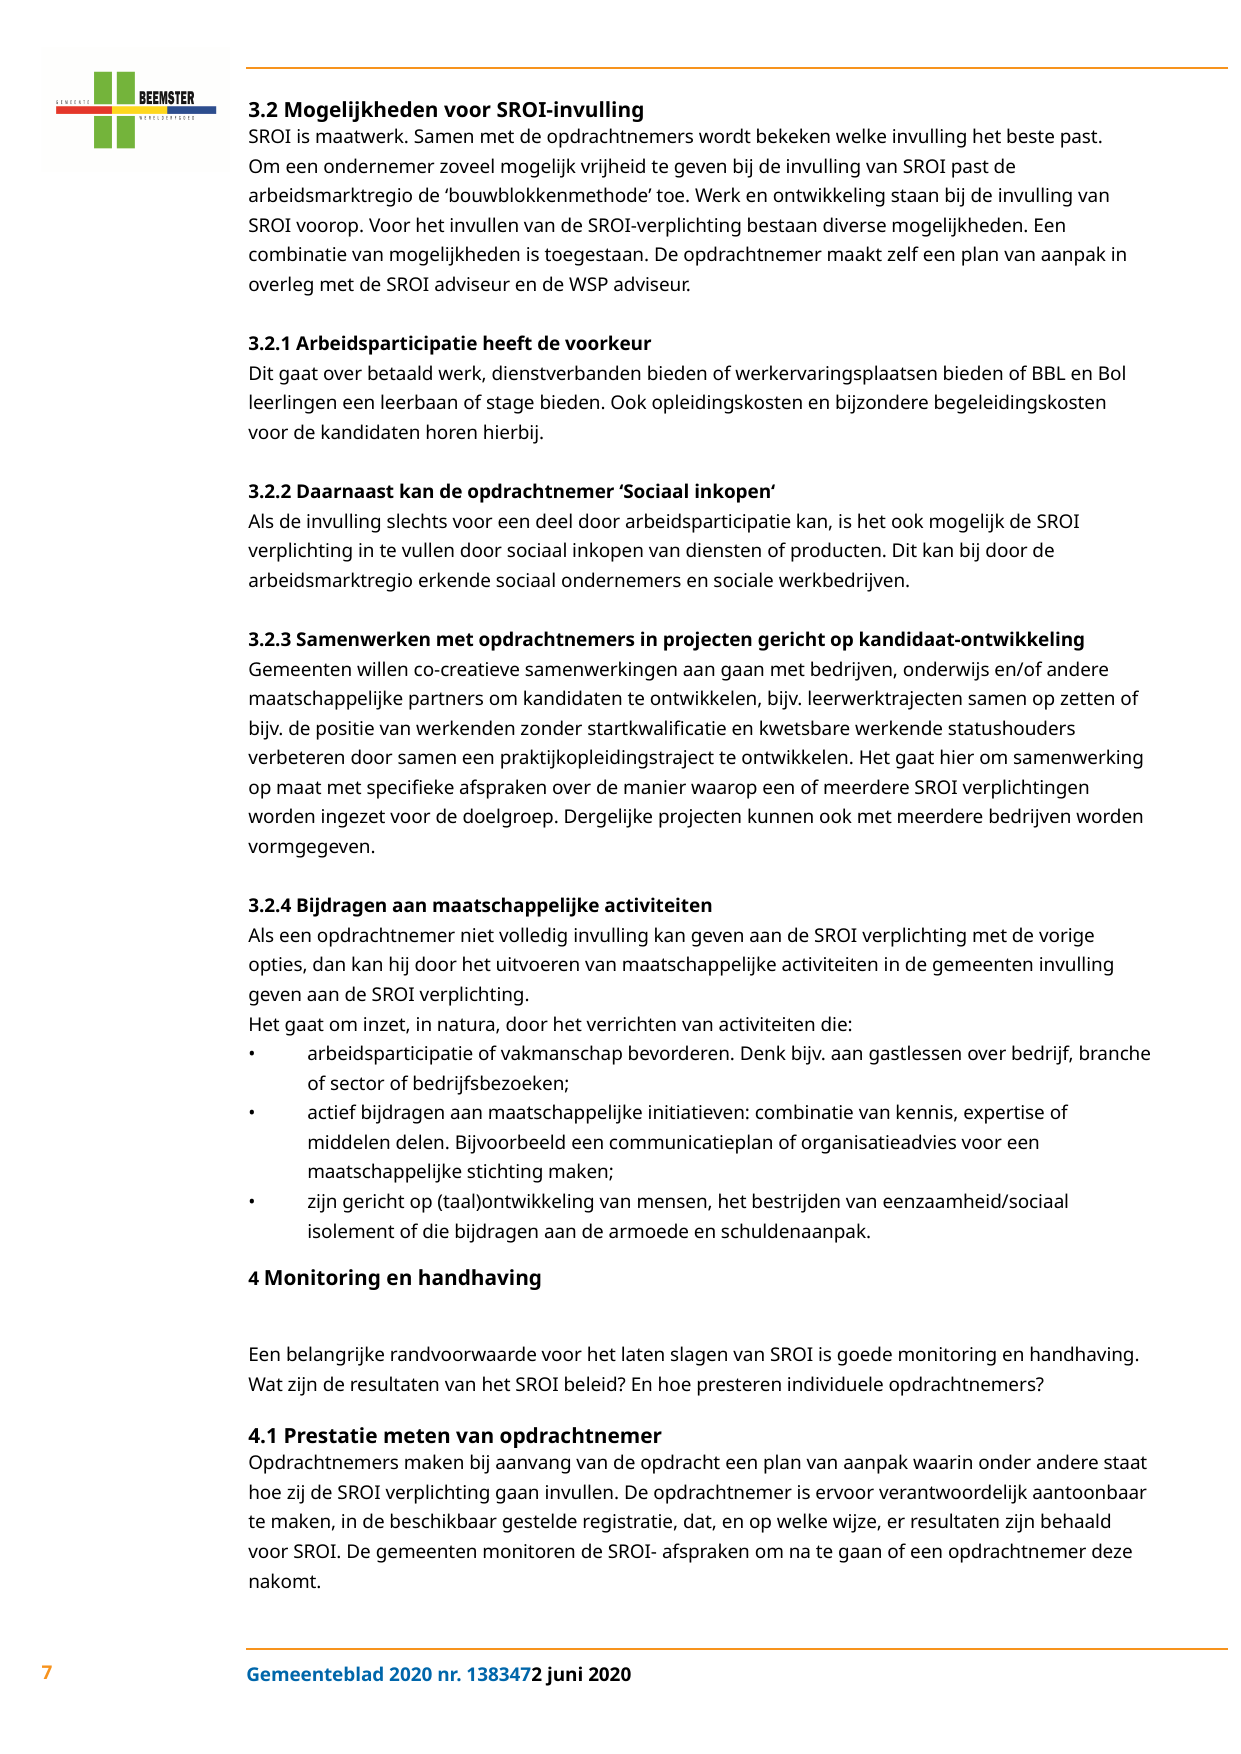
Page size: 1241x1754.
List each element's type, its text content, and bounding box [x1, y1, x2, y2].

list arbeidsparticipatie of vakmanschap bevorderen. Denk bijv. aan gastlessen over bedrijf, branche of sector of bedrijfsbezoeken; [248, 1040, 1152, 1096]
text Als een opdrachtnemer niet volledig invulling kan geven aan de SROI verplichting met de vorige opties, dan kan hij door het uitvoeren van maatschappelijke activiteiten in de gemeenten invulling geven aan de SROI verplichting. [248, 922, 1152, 1007]
text Opdrachtnemers maken bij aanvang van de opdracht een plan van aanpak waarin onder andere staat hoe zij de SROI verplichting gaan invullen. De opdrachtnemer is ervoor verantwoordelijk aantoonbaar te maken, in de beschikbaar gestelde registratie, dat, en op welke wijze, er resultaten zijn behaald voor SROI. De gemeenten monitoren de SROI- afspraken om na te gaan of een opdrachtnemer deze nakomt. [248, 1449, 1152, 1594]
text 3.2 Mogelijkheden voor SROI-invulling [248, 95, 1152, 123]
text SROI is maatwerk. Samen met de opdrachtnemers wordt bekeken welke invulling het beste past. [248, 123, 1152, 149]
text 3.2.2 Daarnaast kan de opdrachtnemer ‘Sociaal inkopen‘ [248, 478, 1152, 504]
list zijn gericht op (taal)ontwikkeling van mensen, het bestrijden van eenzaamheid/sociaal isolement of die bijdragen aan de armoede en schuldenaanpak. [248, 1188, 1152, 1243]
list actief bijdragen aan maatschappelijke initiatieven: combinatie van kennis, expertise of middelen delen. Bijvoorbeeld een communicatieplan of organisatieadvies voor een maatschappelijke stichting maken; [248, 1099, 1152, 1184]
text 4.1 Prestatie meten van opdrachtnemer [248, 1421, 1152, 1449]
text 3.2.4 Bijdragen aan maatschappelijke activiteiten [248, 892, 1152, 918]
text 3.2.1 Arbeidsparticipatie heeft de voorkeur [248, 330, 1152, 356]
text Dit gaat over betaald werk, dienstverbanden bieden of werkervaringsplaatsen bieden of BBL en Bol leerlingen een leerbaan of stage bieden. Ook opleidingskosten en bijzondere begeleidingskosten voor de kandidaten horen hierbij. [248, 360, 1152, 445]
picture [41, 47, 231, 172]
text Om een ondernemer zoveel mogelijk vrijheid te geven bij de invulling van SROI past de arbeidsmarktregio de ‘bouwblokkenmethode’ toe. Werk en ontwikkeling staan bij de invulling van SROI voorop. Voor het invullen van de SROI-verplichting bestaan diverse mogelijkheden. Een combinatie van mogelijkheden is toegestaan. De opdrachtnemer maakt zelf een plan van aanpak in overleg met de SROI adviseur en de WSP adviseur. [248, 153, 1152, 297]
text 3.2.3 Samenwerken met opdrachtnemers in projecten gericht op kandidaat-ontwikkeling [248, 626, 1152, 652]
text 4 Monitoring en handhaving [248, 1263, 1152, 1292]
text Een belangrijke randvoorwaarde voor het laten slagen van SROI is goede monitoring en handhaving. Wat zijn de resultaten van het SROI beleid? En hoe presteren individuele opdrachtnemers? [248, 1341, 1152, 1396]
text Als de invulling slechts voor een deel door arbeidsparticipatie kan, is het ook mogelijk de SROI verplichting in te vullen door sociaal inkopen van diensten of producten. Dit kan bij door de arbeidsmarktregio erkende sociaal ondernemers en sociale werkbedrijven. [248, 508, 1152, 593]
text Gemeenten willen co-creatieve samenwerkingen aan gaan met bedrijven, onderwijs en/of andere maatschappelijke partners om kandidaten te ontwikkelen, bijv. leerwerktrajecten samen op zetten of bijv. de positie van werkenden zonder startkwalificatie en kwetsbare werkende statushouders verbeteren door samen een praktijkopleidingstraject te ontwikkelen. Het gaat hier om samenwerking op maat met specifieke afspraken over de manier waarop een of meerdere SROI verplichtingen worden ingezet voor de doelgroep. Dergelijke projecten kunnen ook met meerdere bedrijven worden vormgegeven. [248, 656, 1152, 859]
text Het gaat om inzet, in natura, door het verrichten van activiteiten die: [248, 1011, 1152, 1036]
